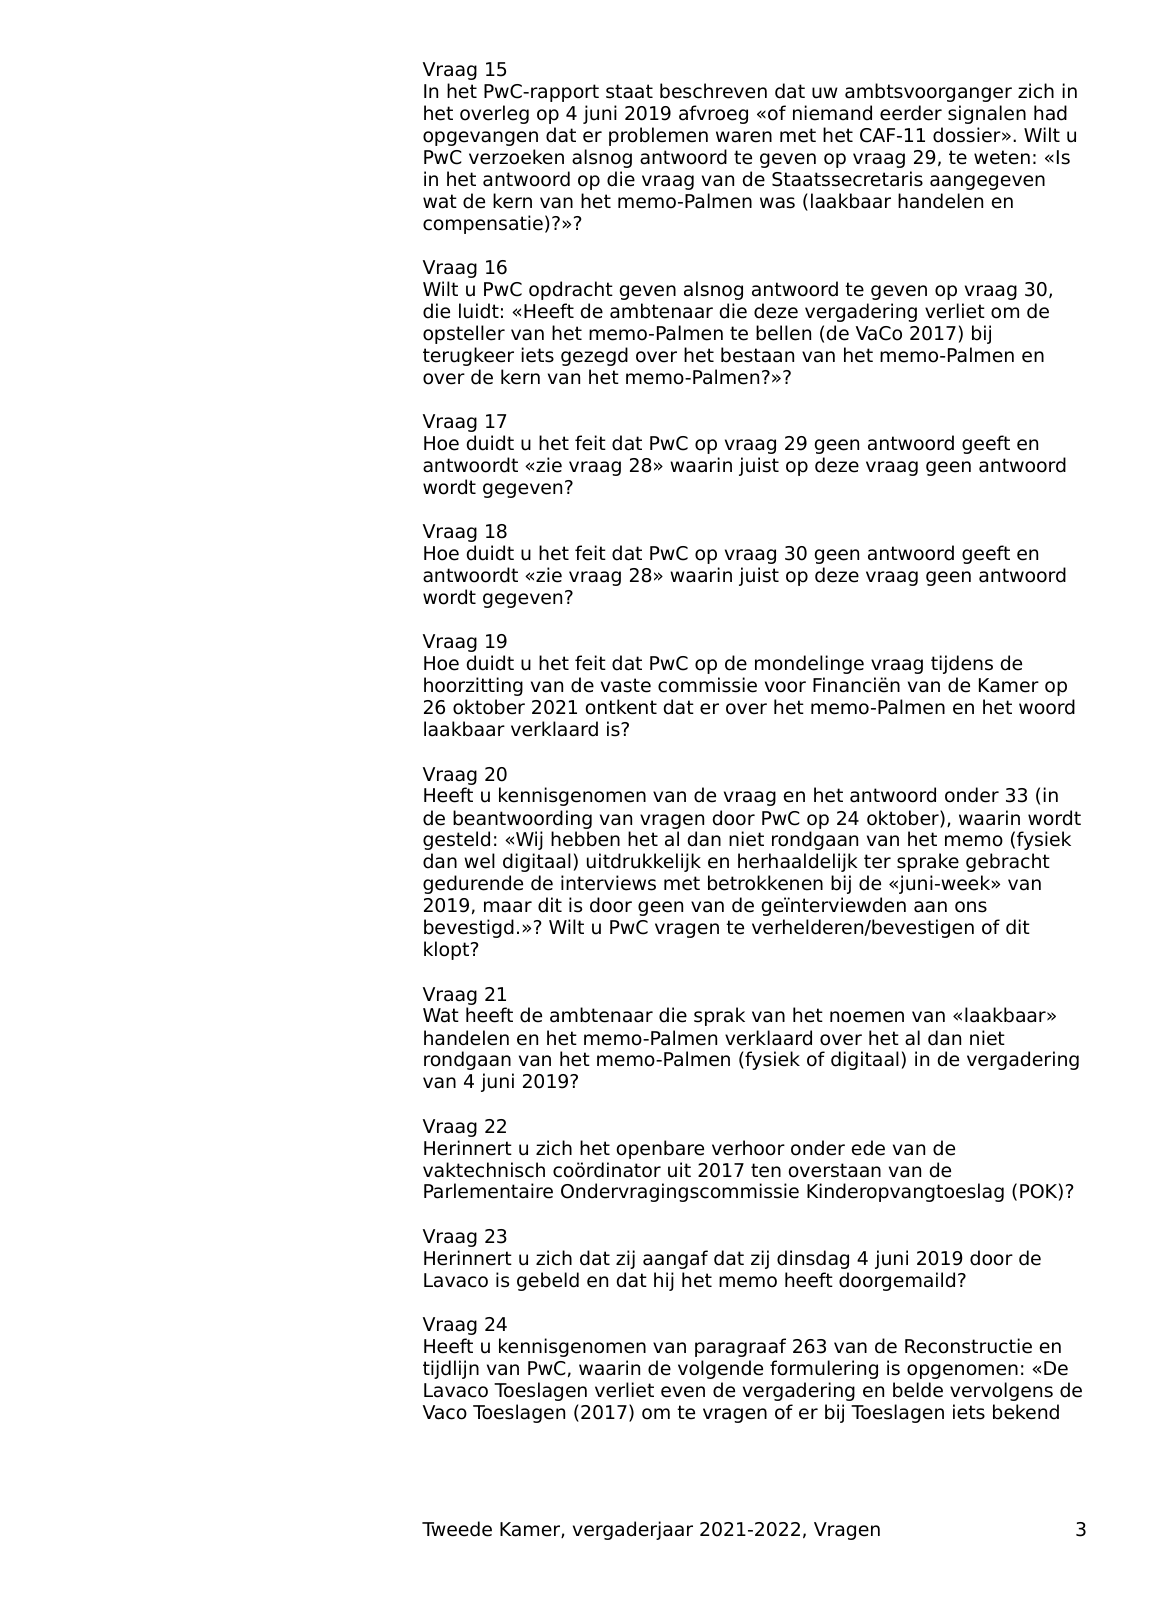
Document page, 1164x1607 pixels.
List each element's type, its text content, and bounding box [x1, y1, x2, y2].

text Vraag 21 [422, 983, 1087, 1005]
text Vraag 23 [422, 1226, 1087, 1248]
text Hoe duidt u het feit dat PwC op vraag 29 geen antwoord geeft en antwoordt «zie vraag 28» waarin juist op deze vraag geen antwoord wordt gegeven? [422, 433, 1087, 499]
text Vraag 20 [422, 763, 1087, 785]
text In het PwC-rapport staat beschreven dat uw ambtsvoorganger zich in het overleg op 4 juni 2019 afvroeg «of niemand eerder signalen had opgevangen dat er problemen waren met het CAF-11 dossier». Wilt u PwC verzoeken alsnog antwoord te geven op vraag 29, te weten: «Is in het antwoord op die vraag van de Staatssecretaris aangegeven wat de kern van het memo-Palmen was (laakbaar handelen en compensatie)?»? [422, 81, 1087, 235]
text Hoe duidt u het feit dat PwC op vraag 30 geen antwoord geeft en antwoordt «zie vraag 28» waarin juist op deze vraag geen antwoord wordt gegeven? [422, 543, 1087, 609]
text Vraag 18 [422, 521, 1087, 543]
text Vraag 19 [422, 631, 1087, 653]
text Herinnert u zich dat zij aangaf dat zij dinsdag 4 juni 2019 door de Lavaco is gebeld en dat hij het memo heeft doorgemaild? [422, 1248, 1087, 1292]
text Vraag 24 [422, 1314, 1087, 1336]
text Herinnert u zich het openbare verhoor onder ede van de vaktechnisch coördinator uit 2017 ten overstaan van de Parlementaire Ondervragingscommissie Kinderopvangtoeslag (POK)? [422, 1137, 1087, 1203]
text Vraag 22 [422, 1116, 1087, 1137]
text Heeft u kennisgenomen van paragraaf 263 van de Reconstructie en tijdlijn van PwC, waarin de volgende formulering is opgenomen: «De Lavaco Toeslagen verliet even de vergadering en belde vervolgens de Vaco Toeslagen (2017) om te vragen of er bij Toeslagen iets bekend [422, 1336, 1087, 1424]
text Wat heeft de ambtenaar die sprak van het noemen van «laakbaar» handelen en het memo-Palmen verklaard over het al dan niet rondgaan van het memo-Palmen (fysiek of digitaal) in de vergadering van 4 juni 2019? [422, 1005, 1087, 1093]
text Wilt u PwC opdracht geven alsnog antwoord te geven op vraag 30, die luidt: «Heeft de ambtenaar die deze vergadering verliet om de opsteller van het memo-Palmen te bellen (de VaCo 2017) bij terugkeer iets gezegd over het bestaan van het memo-Palmen en over de kern van het memo-Palmen?»? [422, 279, 1087, 389]
text Heeft u kennisgenomen van de vraag en het antwoord onder 33 (in de beantwoording van vragen door PwC op 24 oktober), waarin wordt gesteld: «Wij hebben het al dan niet rondgaan van het memo (fysiek dan wel digitaal) uitdrukkelijk en herhaaldelijk ter sprake gebracht gedurende de interviews met betrokkenen bij de «juni-week» van 2019, maar dit is door geen van de geïnterviewden aan ons bevestigd.»? Wilt u PwC vragen te verhelderen/bevestigen of dit klopt? [422, 785, 1087, 961]
text Vraag 16 [422, 257, 1087, 279]
text Hoe duidt u het feit dat PwC op de mondelinge vraag tijdens de hoorzitting van de vaste commissie voor Financiën van de Kamer op 26 oktober 2021 ontkent dat er over het memo-Palmen en het woord laakbaar verklaard is? [422, 653, 1087, 741]
text Vraag 17 [422, 411, 1087, 433]
text Vraag 15 [422, 59, 1087, 81]
